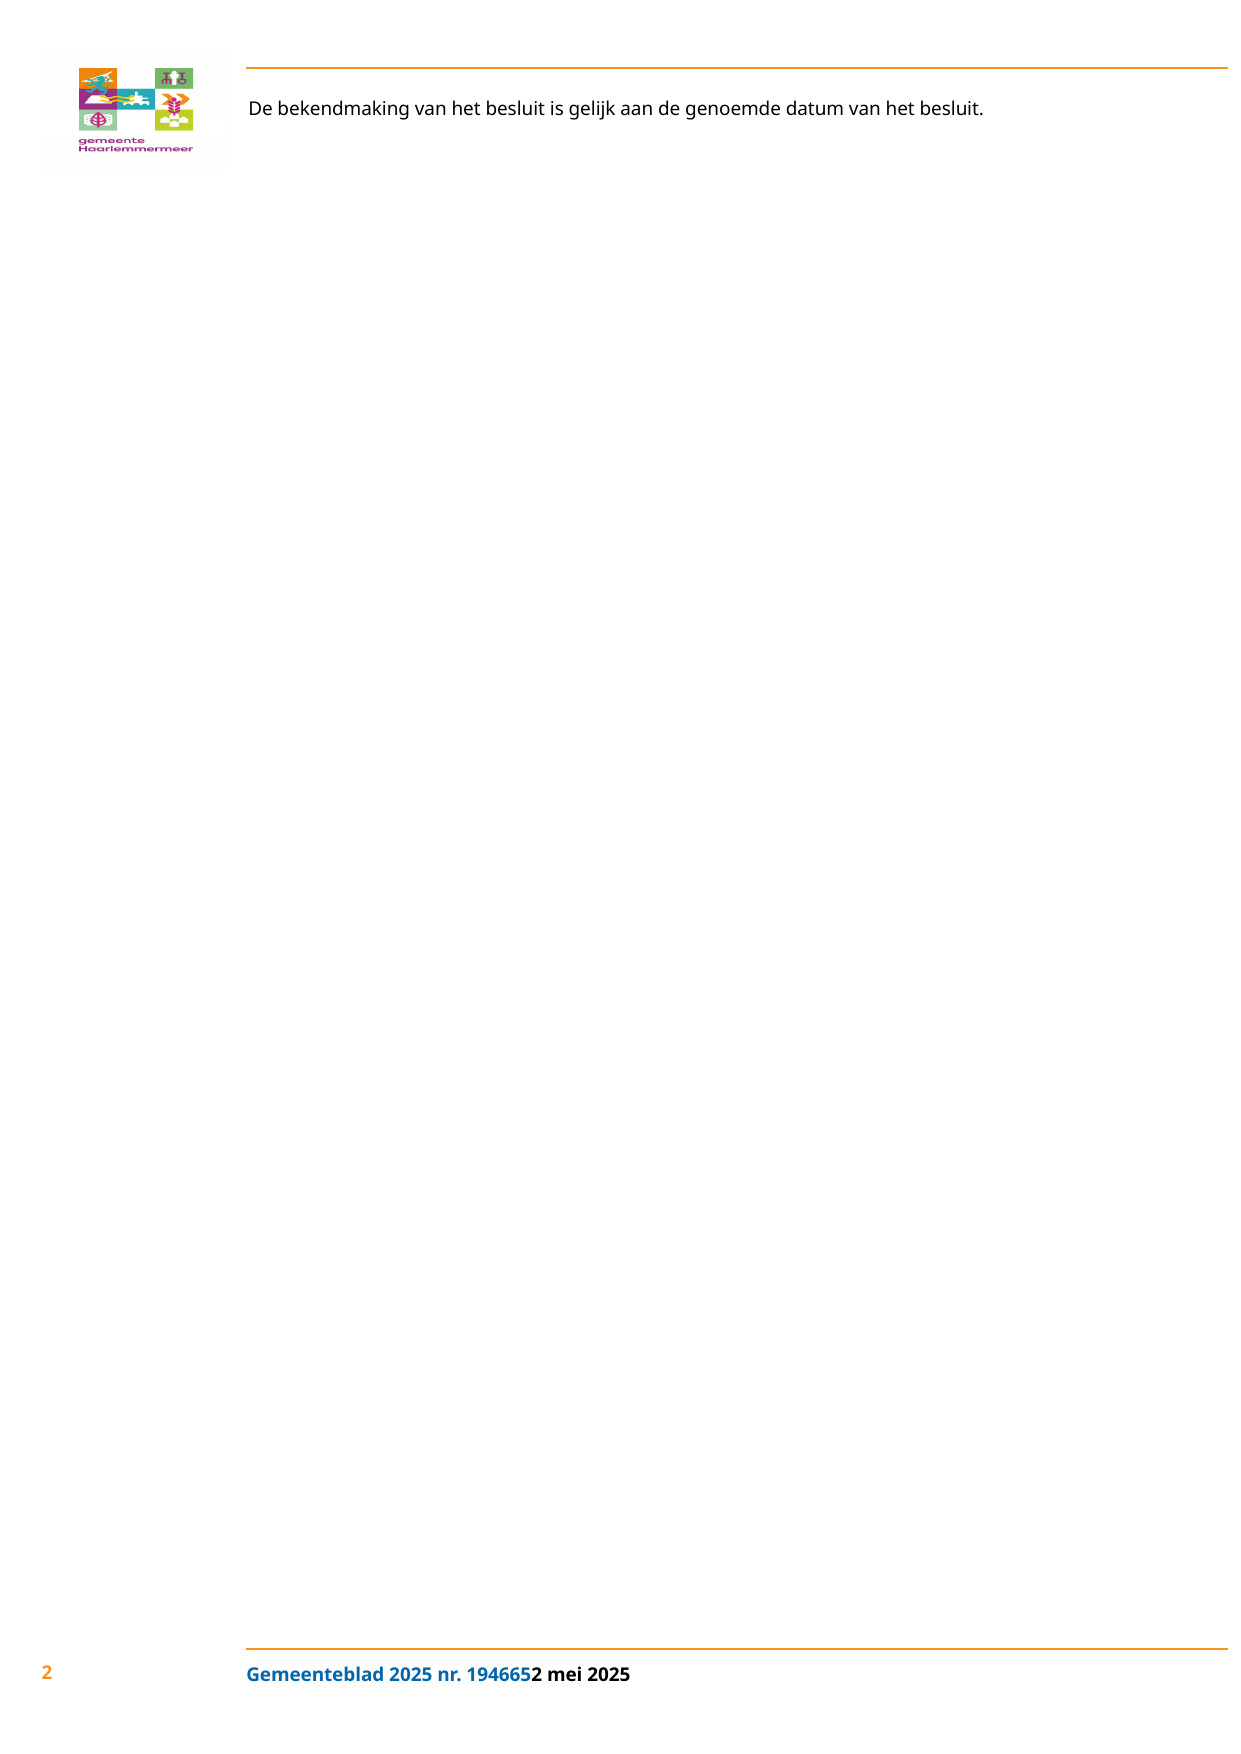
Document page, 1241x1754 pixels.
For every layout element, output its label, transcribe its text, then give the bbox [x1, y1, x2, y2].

picture [41, 47, 231, 172]
text De bekendmaking van het besluit is gelijk aan de genoemde datum van het besluit. [248, 95, 1152, 121]
